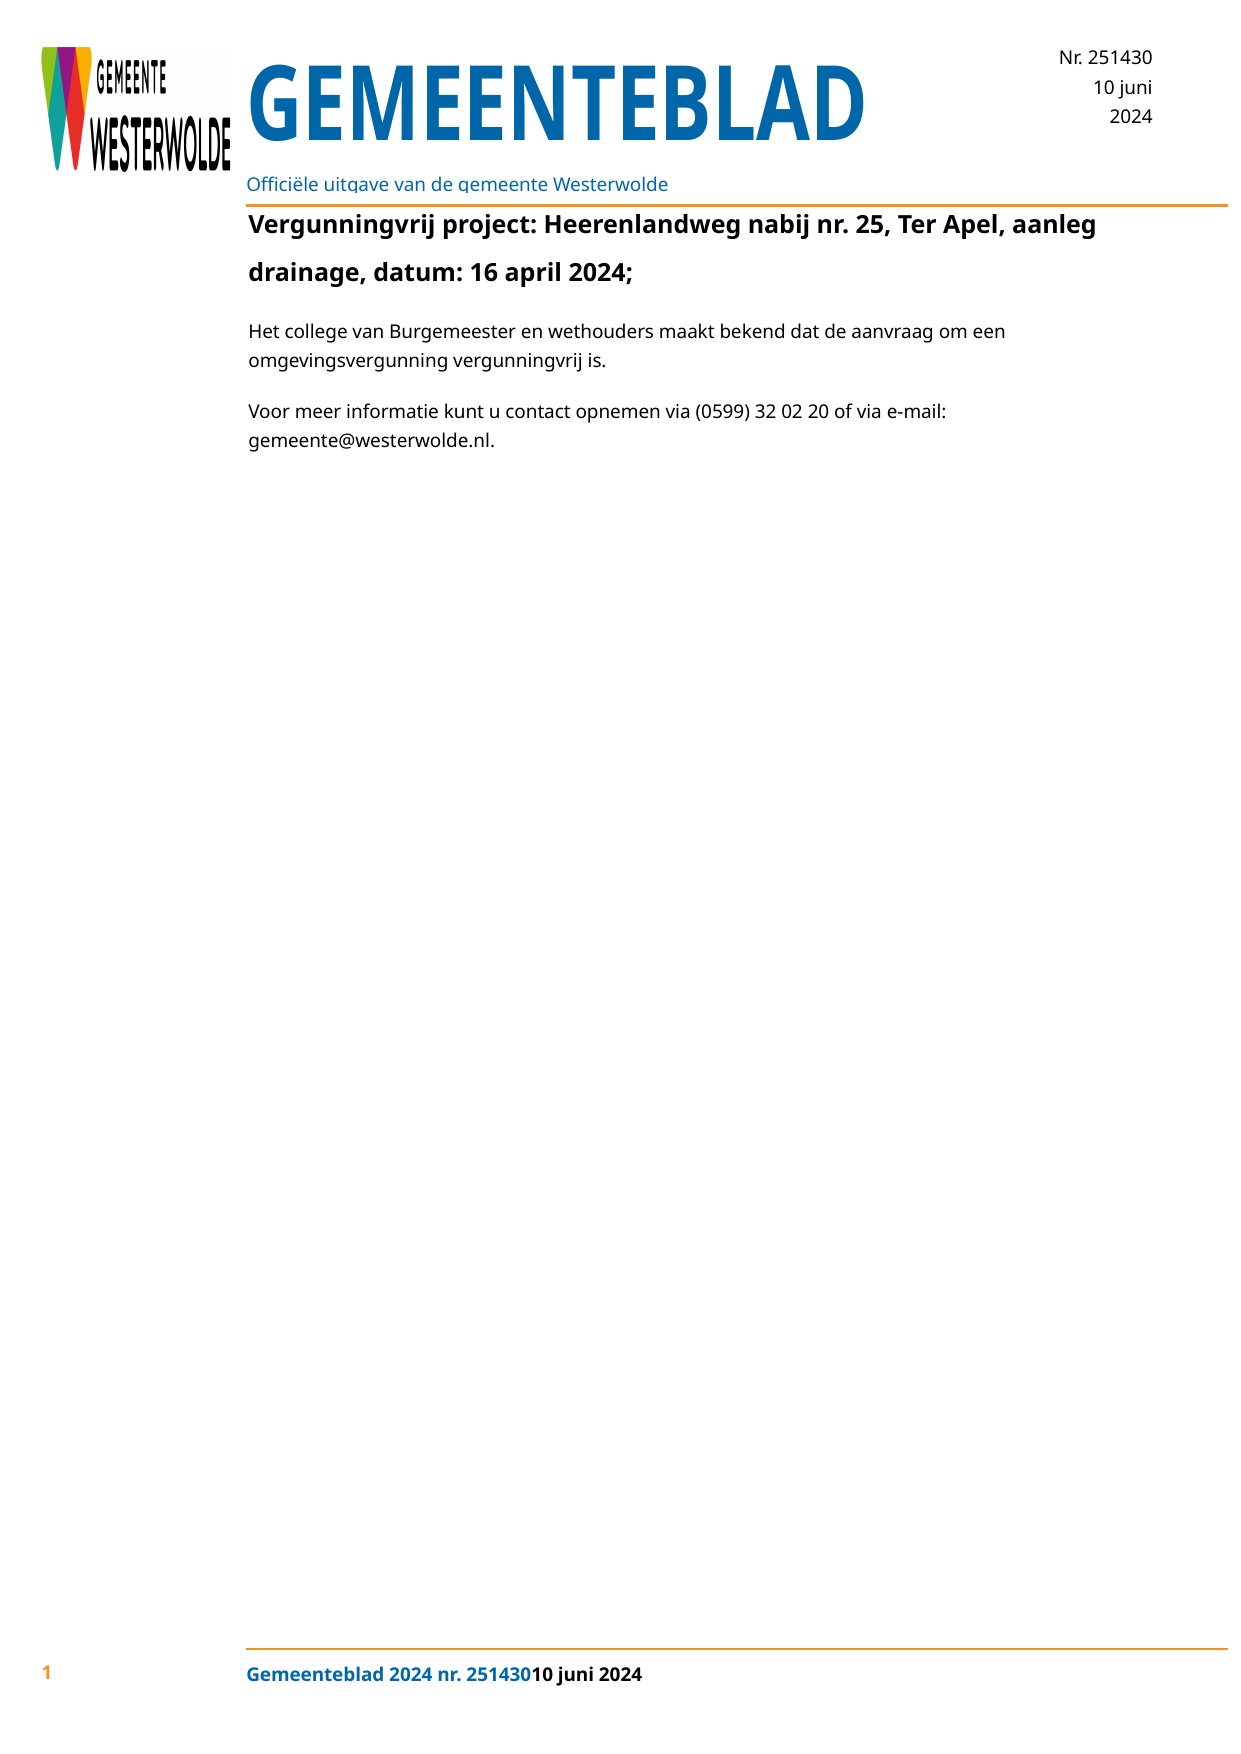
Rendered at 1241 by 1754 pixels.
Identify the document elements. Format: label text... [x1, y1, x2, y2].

text Voor meer informatie kunt u contact opnemen via (0599) 32 02 20 of via e-mail: gemeente@westerwolde.nl. [248, 398, 1152, 453]
text Het college van Burgemeester en wethouders maakt bekend dat de aanvraag om een omgevingsvergunning vergunningvrij is. [248, 318, 1152, 373]
text Vergunningvrij project: Heerenlandweg nabij nr. 25, Ter Apel, aanleg drainage, datum: 16 april 2024; [248, 207, 1152, 288]
picture [41, 47, 231, 172]
